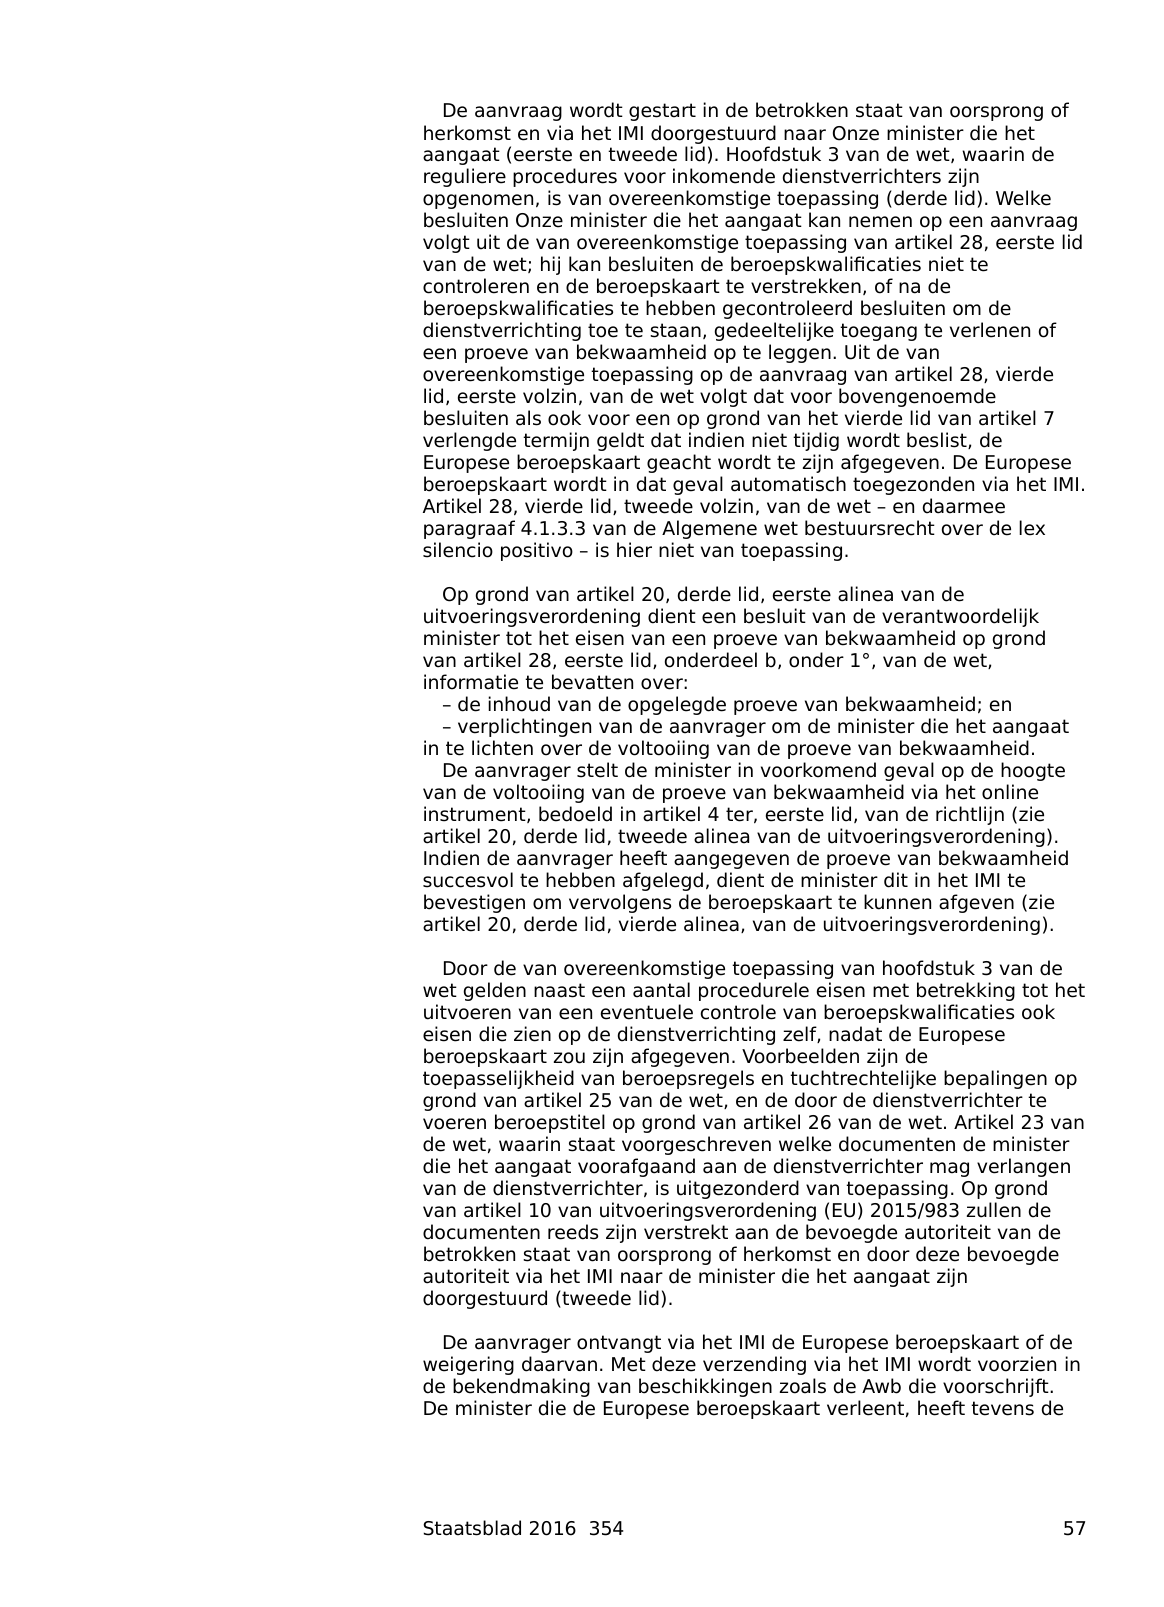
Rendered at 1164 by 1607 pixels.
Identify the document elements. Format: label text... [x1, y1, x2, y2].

text Door de van overeenkomstige toepassing van hoofdstuk 3 van de wet gelden naast een aantal procedurele eisen met betrekking tot het uitvoeren van een eventuele controle van beroepskwalificaties ook eisen die zien op de dienstverrichting zelf, nadat de Europese beroepskaart zou zijn afgegeven. Voorbeelden zijn de toepasselijkheid van beroepsregels en tuchtrechtelijke bepalingen op grond van artikel 25 van de wet, en de door de dienstverrichter te voeren beroepstitel op grond van artikel 26 van de wet. Artikel 23 van de wet, waarin staat voorgeschreven welke documenten de minister die het aangaat voorafgaand aan de dienstverrichter mag verlangen van de dienstverrichter, is uitgezonderd van toepassing. Op grond van artikel 10 van uitvoeringsverordening (EU) 2015/983 zullen de documenten reeds zijn verstrekt aan de bevoegde autoriteit van de betrokken staat van oorsprong of herkomst en door deze bevoegde autoriteit via het IMI naar de minister die het aangaat zijn doorgestuurd (tweede lid). [422, 958, 1087, 1310]
text Op grond van artikel 20, derde lid, eerste alinea van de uitvoeringsverordening dient een besluit van de verantwoordelijk minister tot het eisen van een proeve van bekwaamheid op grond van artikel 28, eerste lid, onderdeel b, onder 1°, van de wet, informatie te bevatten over: [422, 584, 1087, 694]
text – verplichtingen van de aanvrager om de minister die het aangaat in te lichten over de voltooiing van de proeve van bekwaamheid. [422, 716, 1087, 760]
text De aanvrager ontvangt via het IMI de Europese beroepskaart of de weigering daarvan. Met deze verzending via het IMI wordt voorzien in de bekendmaking van beschikkingen zoals de Awb die voorschrijft. De minister die de Europese beroepskaart verleent, heeft tevens de [422, 1332, 1087, 1420]
text De aanvraag wordt gestart in de betrokken staat van oorsprong of herkomst en via het IMI doorgestuurd naar Onze minister die het aangaat (eerste en tweede lid). Hoofdstuk 3 van de wet, waarin de reguliere procedures voor inkomende dienstverrichters zijn opgenomen, is van overeenkomstige toepassing (derde lid). Welke besluiten Onze minister die het aangaat kan nemen op een aanvraag volgt uit de van overeenkomstige toepassing van artikel 28, eerste lid van de wet; hij kan besluiten de beroepskwalificaties niet te controleren en de beroepskaart te verstrekken, of na de beroepskwalificaties te hebben gecontroleerd besluiten om de dienstverrichting toe te staan, gedeeltelijke toegang te verlenen of een proeve van bekwaamheid op te leggen. Uit de van overeenkomstige toepassing op de aanvraag van artikel 28, vierde lid, eerste volzin, van de wet volgt dat voor bovengenoemde besluiten als ook voor een op grond van het vierde lid van artikel 7 verlengde termijn geldt dat indien niet tijdig wordt beslist, de Europese beroepskaart geacht wordt te zijn afgegeven. De Europese beroepskaart wordt in dat geval automatisch toegezonden via het IMI. Artikel 28, vierde lid, tweede volzin, van de wet – en daarmee paragraaf 4.1.3.3 van de Algemene wet bestuursrecht over de lex silencio positivo – is hier niet van toepassing. [422, 100, 1087, 562]
text De aanvrager stelt de minister in voorkomend geval op de hoogte van de voltooiing van de proeve van bekwaamheid via het online instrument, bedoeld in artikel 4 ter, eerste lid, van de richtlijn (zie artikel 20, derde lid, tweede alinea van de uitvoeringsverordening). Indien de aanvrager heeft aangegeven de proeve van bekwaamheid succesvol te hebben afgelegd, dient de minister dit in het IMI te bevestigen om vervolgens de beroepskaart te kunnen afgeven (zie artikel 20, derde lid, vierde alinea, van de uitvoeringsverordening). [422, 760, 1087, 936]
text – de inhoud van de opgelegde proeve van bekwaamheid; en [422, 694, 1087, 716]
